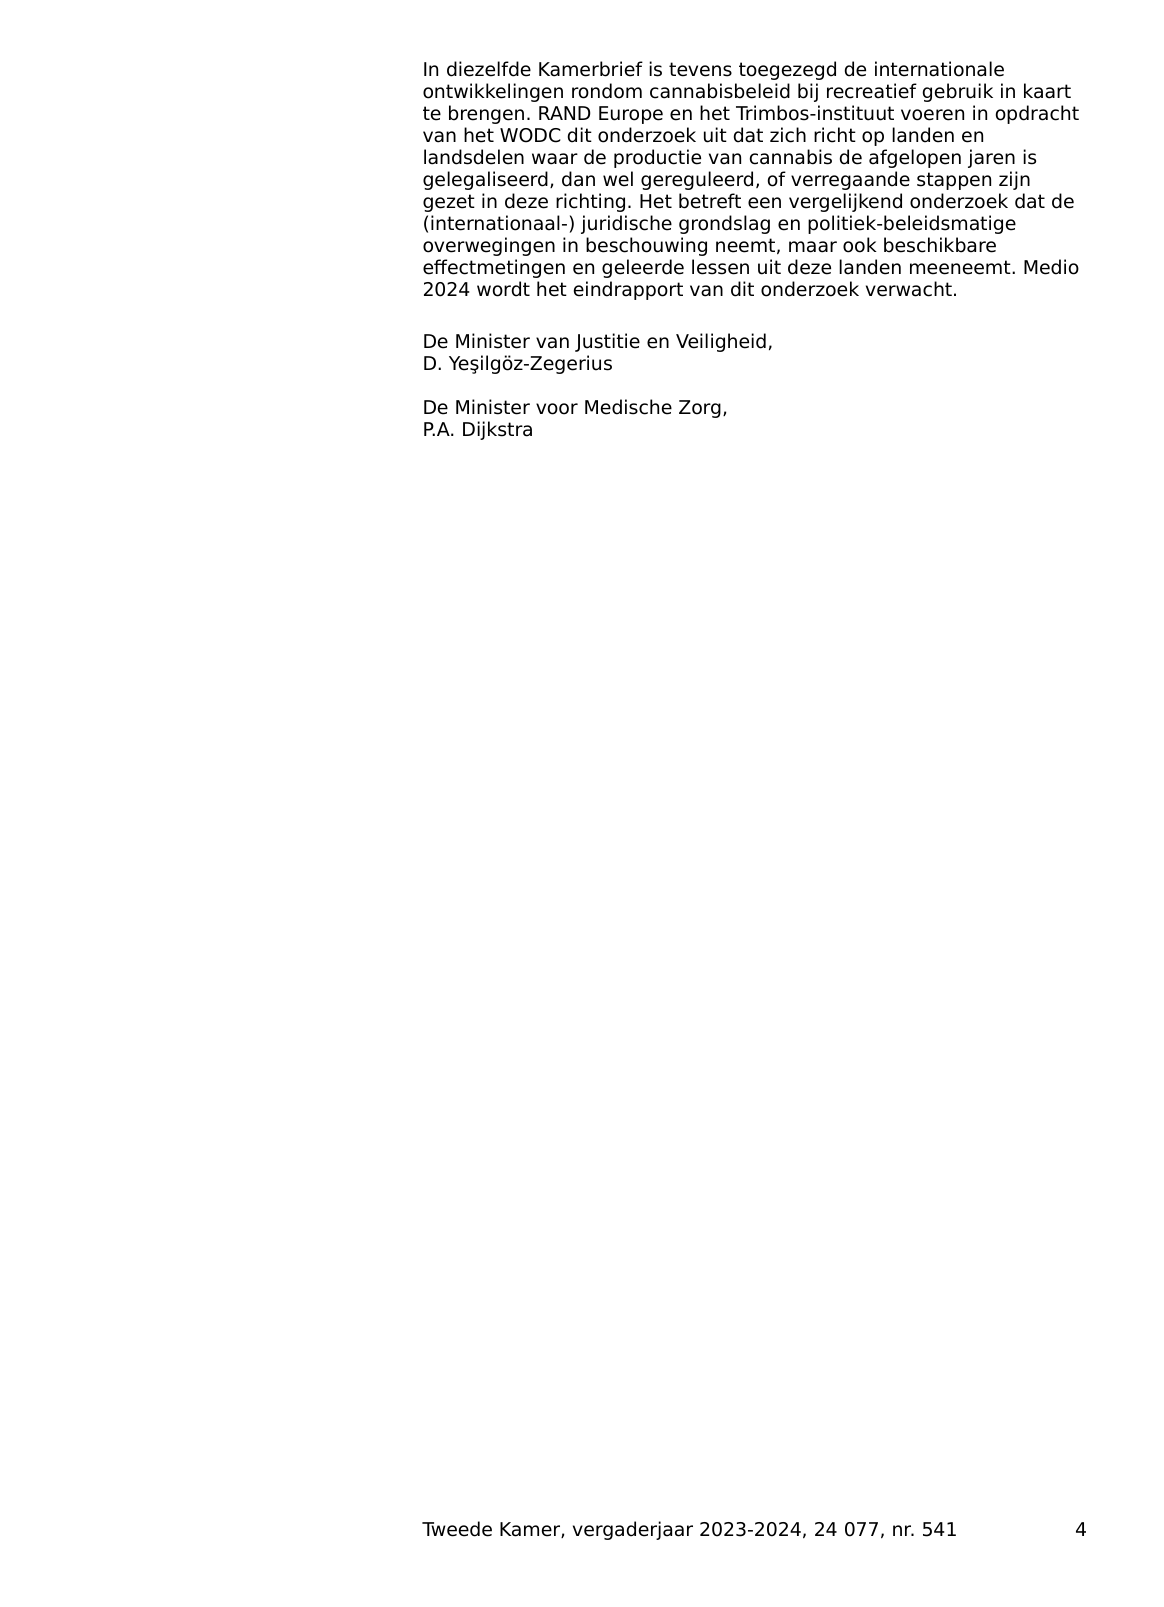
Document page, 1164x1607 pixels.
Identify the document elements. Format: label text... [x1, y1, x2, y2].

text In diezelfde Kamerbrief is tevens toegezegd de internationale ontwikkelingen rondom cannabisbeleid bij recreatief gebruik in kaart te brengen. RAND Europe en het Trimbos-instituut voeren in opdracht van het WODC dit onderzoek uit dat zich richt op landen en landsdelen waar de productie van cannabis de afgelopen jaren is gelegaliseerd, dan wel gereguleerd, of verregaande stappen zijn gezet in deze richting. Het betreft een vergelijkend onderzoek dat de (internationaal-) juridische grondslag en politiek-beleidsmatige overwegingen in beschouwing neemt, maar ook beschikbare effectmetingen en geleerde lessen uit deze landen meeneemt. Medio 2024 wordt het eindrapport van dit onderzoek verwacht. [422, 59, 1087, 301]
text De Minister voor Medische Zorg, P.A. Dijkstra [422, 397, 1087, 441]
text De Minister van Justitie en Veiligheid, D. Yeşilgöz-Zegerius [422, 331, 1087, 375]
